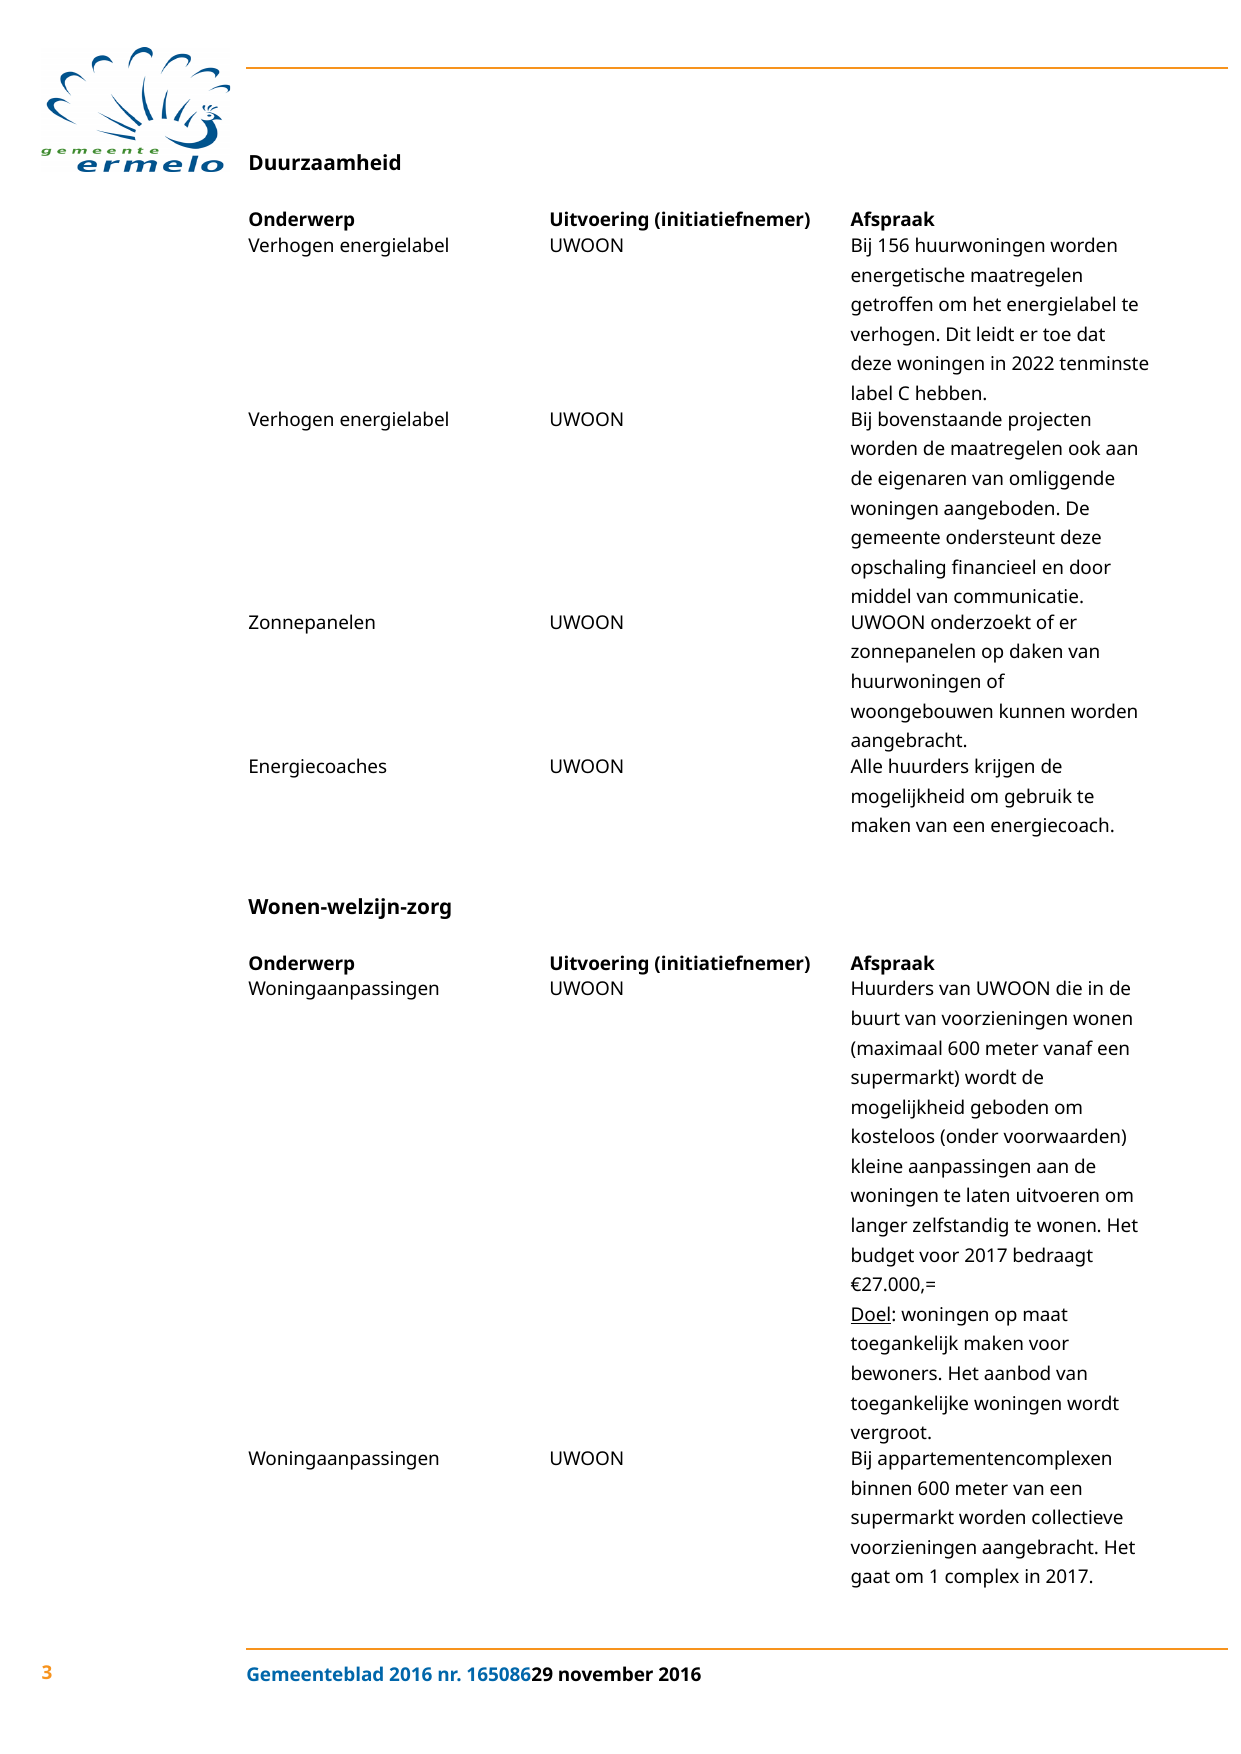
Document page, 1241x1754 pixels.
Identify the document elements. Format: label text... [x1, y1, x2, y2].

table_cell UWOON [549, 1445, 850, 1589]
text Duurzaamheid [248, 148, 1152, 177]
table_cell UWOON [549, 232, 850, 406]
table_cell Zonnepanelen [248, 609, 549, 753]
table_cell Bij 156 huurwoningen worden energetische maatregelen getroffen om het energielabel te verhogen. Dit leidt er toe dat deze woningen in 2022 tenminste label C hebben. [850, 232, 1152, 406]
table_cell UWOON [549, 976, 850, 1445]
table_cell Verhogen energielabel [248, 406, 549, 609]
table_header Uitvoering (initiatiefnemer) [549, 207, 850, 232]
table_cell Verhogen energielabel [248, 232, 549, 406]
table_cell Bij bovenstaande projecten worden de maatregelen ook aan de eigenaren van omliggende woningen aangeboden. De gemeente ondersteunt deze opschaling financieel en door middel van communicatie. [850, 406, 1152, 609]
table_header Onderwerp [248, 950, 549, 976]
table_cell UWOON [549, 753, 850, 838]
picture [41, 47, 231, 172]
table_header Onderwerp [248, 207, 549, 232]
table_cell Huurders van UWOON die in de buurt van voorzieningen wonen (maximaal 600 meter vanaf een supermarkt) wordt de mogelijkheid geboden om kosteloos (onder voorwaarden) kleine aanpassingen aan de woningen te laten uitvoeren om langer zelfstandig te wonen. Het budget voor 2017 bedraagt €27.000,= Doel: woningen op maat toegankelijk maken voor bewoners. Het aanbod van toegankelijke woningen wordt vergroot. [850, 976, 1152, 1445]
table_cell Alle huurders krijgen de mogelijkheid om gebruik te maken van een energiecoach. [850, 753, 1152, 838]
table_cell Energiecoaches [248, 753, 549, 838]
table_cell Woningaanpassingen [248, 1445, 549, 1589]
table_header Afspraak [850, 950, 1152, 976]
table_header Uitvoering (initiatiefnemer) [549, 950, 850, 976]
table_header Afspraak [850, 207, 1152, 232]
table_cell UWOON [549, 609, 850, 753]
table_cell UWOON onderzoekt of er zonnepanelen op daken van huurwoningen of woongebouwen kunnen worden aangebracht. [850, 609, 1152, 753]
table_cell UWOON [549, 406, 850, 609]
text Wonen-welzijn-zorg [248, 892, 1152, 920]
table_cell Woningaanpassingen [248, 976, 549, 1445]
table_cell Bij appartementencomplexen binnen 600 meter van een supermarkt worden collectieve voorzieningen aangebracht. Het gaat om 1 complex in 2017. [850, 1445, 1152, 1589]
